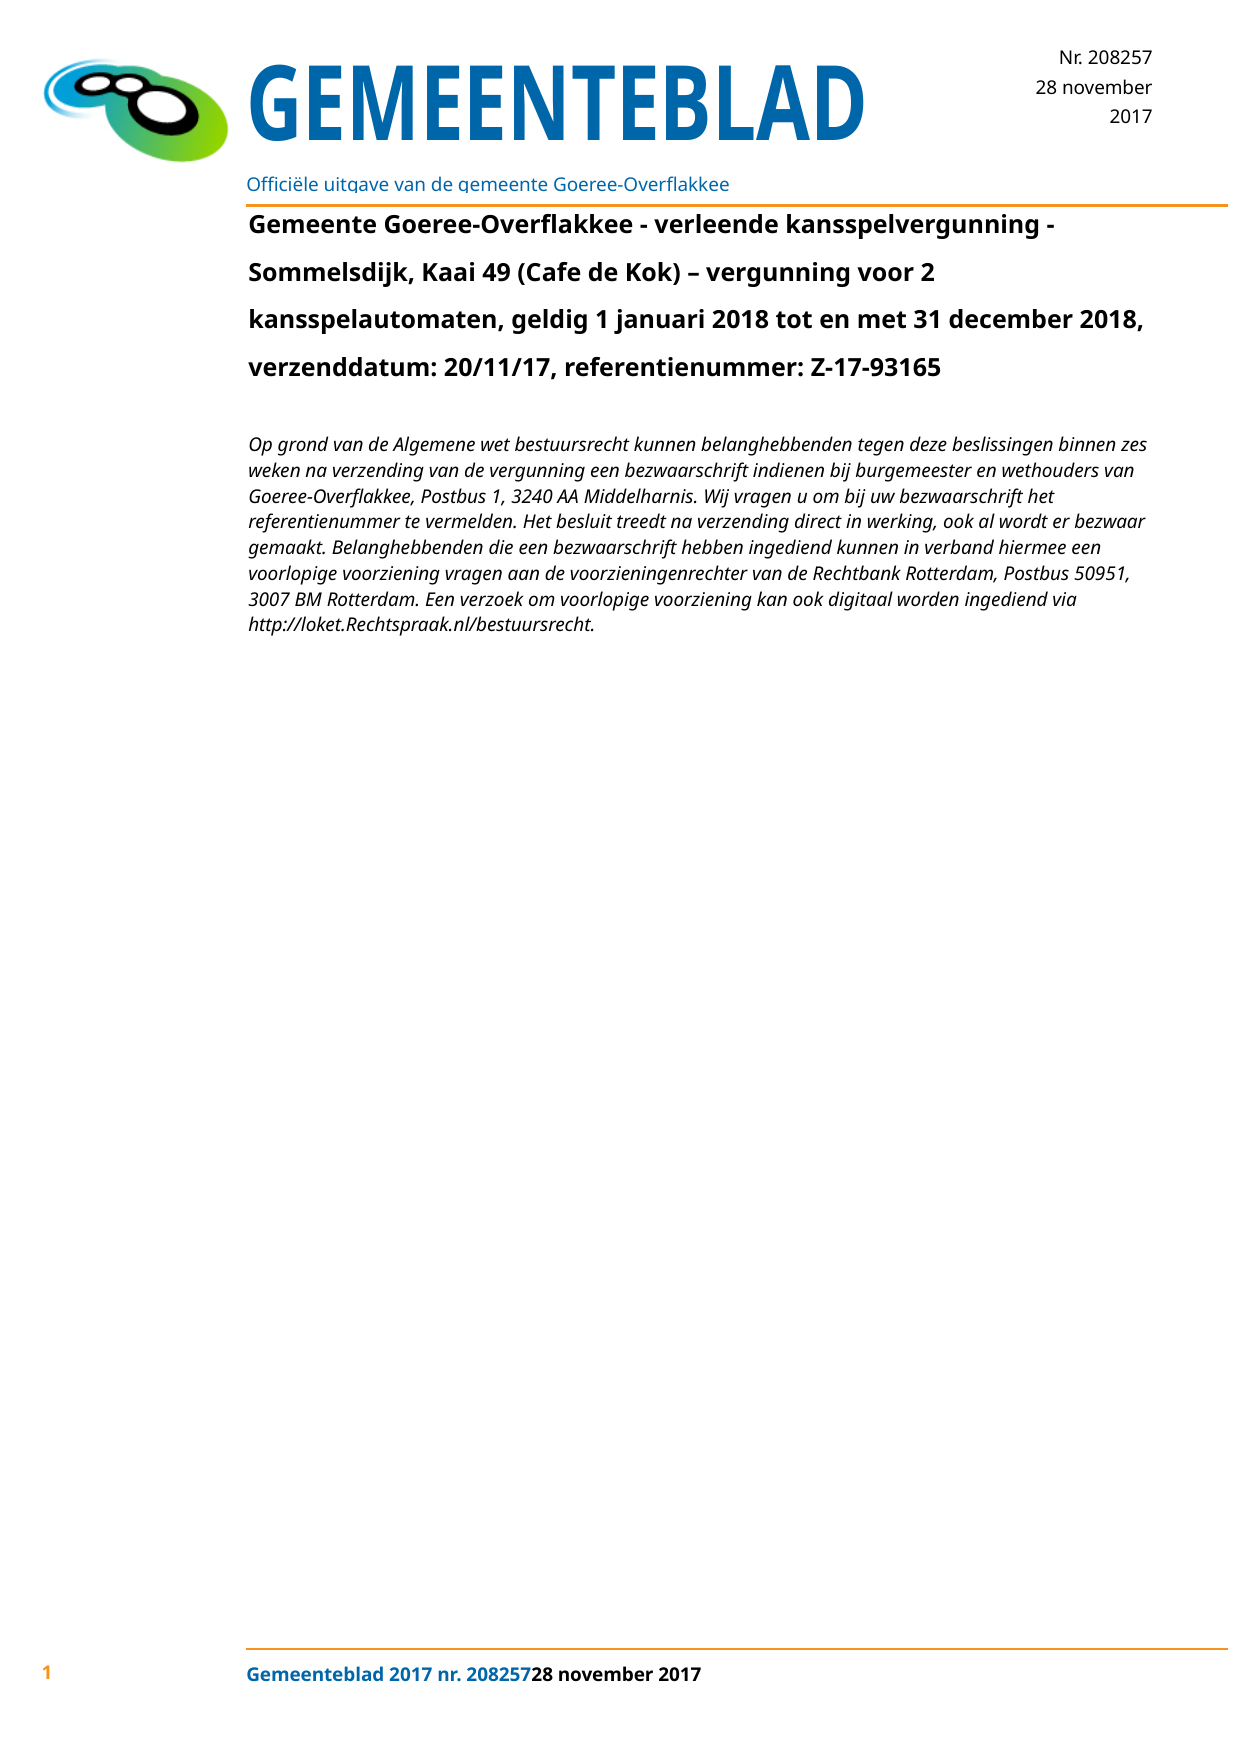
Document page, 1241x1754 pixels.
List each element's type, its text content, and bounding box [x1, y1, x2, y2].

picture [41, 47, 231, 172]
text Op grond van de Algemene wet bestuursrecht kunnen belanghebbenden tegen deze beslissingen binnen zes weken na verzending van de vergunning een bezwaarschrift indienen bij burgemeester en wethouders van Goeree-Overflakkee, Postbus 1, 3240 AA Middelharnis. Wij vragen u om bij uw bezwaarschrift het referentienummer te vermelden. Het besluit treedt na verzending direct in werking, ook al wordt er bezwaar gemaakt. Belanghebbenden die een bezwaarschrift hebben ingediend kunnen in verband hiermee een voorlopige voorziening vragen aan de voorzieningenrechter van de Rechtbank Rotterdam, Postbus 50951, 3007 BM Rotterdam. Een verzoek om voorlopige voorziening kan ook digitaal worden ingediend via http://loket.Rechtspraak.nl/bestuursrecht. [248, 431, 1152, 637]
text Gemeente Goeree-Overflakkee - verleende kansspelvergunning - Sommelsdijk, Kaai 49 (Cafe de Kok) – vergunning voor 2 kansspelautomaten, geldig 1 januari 2018 tot en met 31 december 2018, verzenddatum: 20/11/17, referentienummer: Z-17-93165 [248, 207, 1152, 384]
